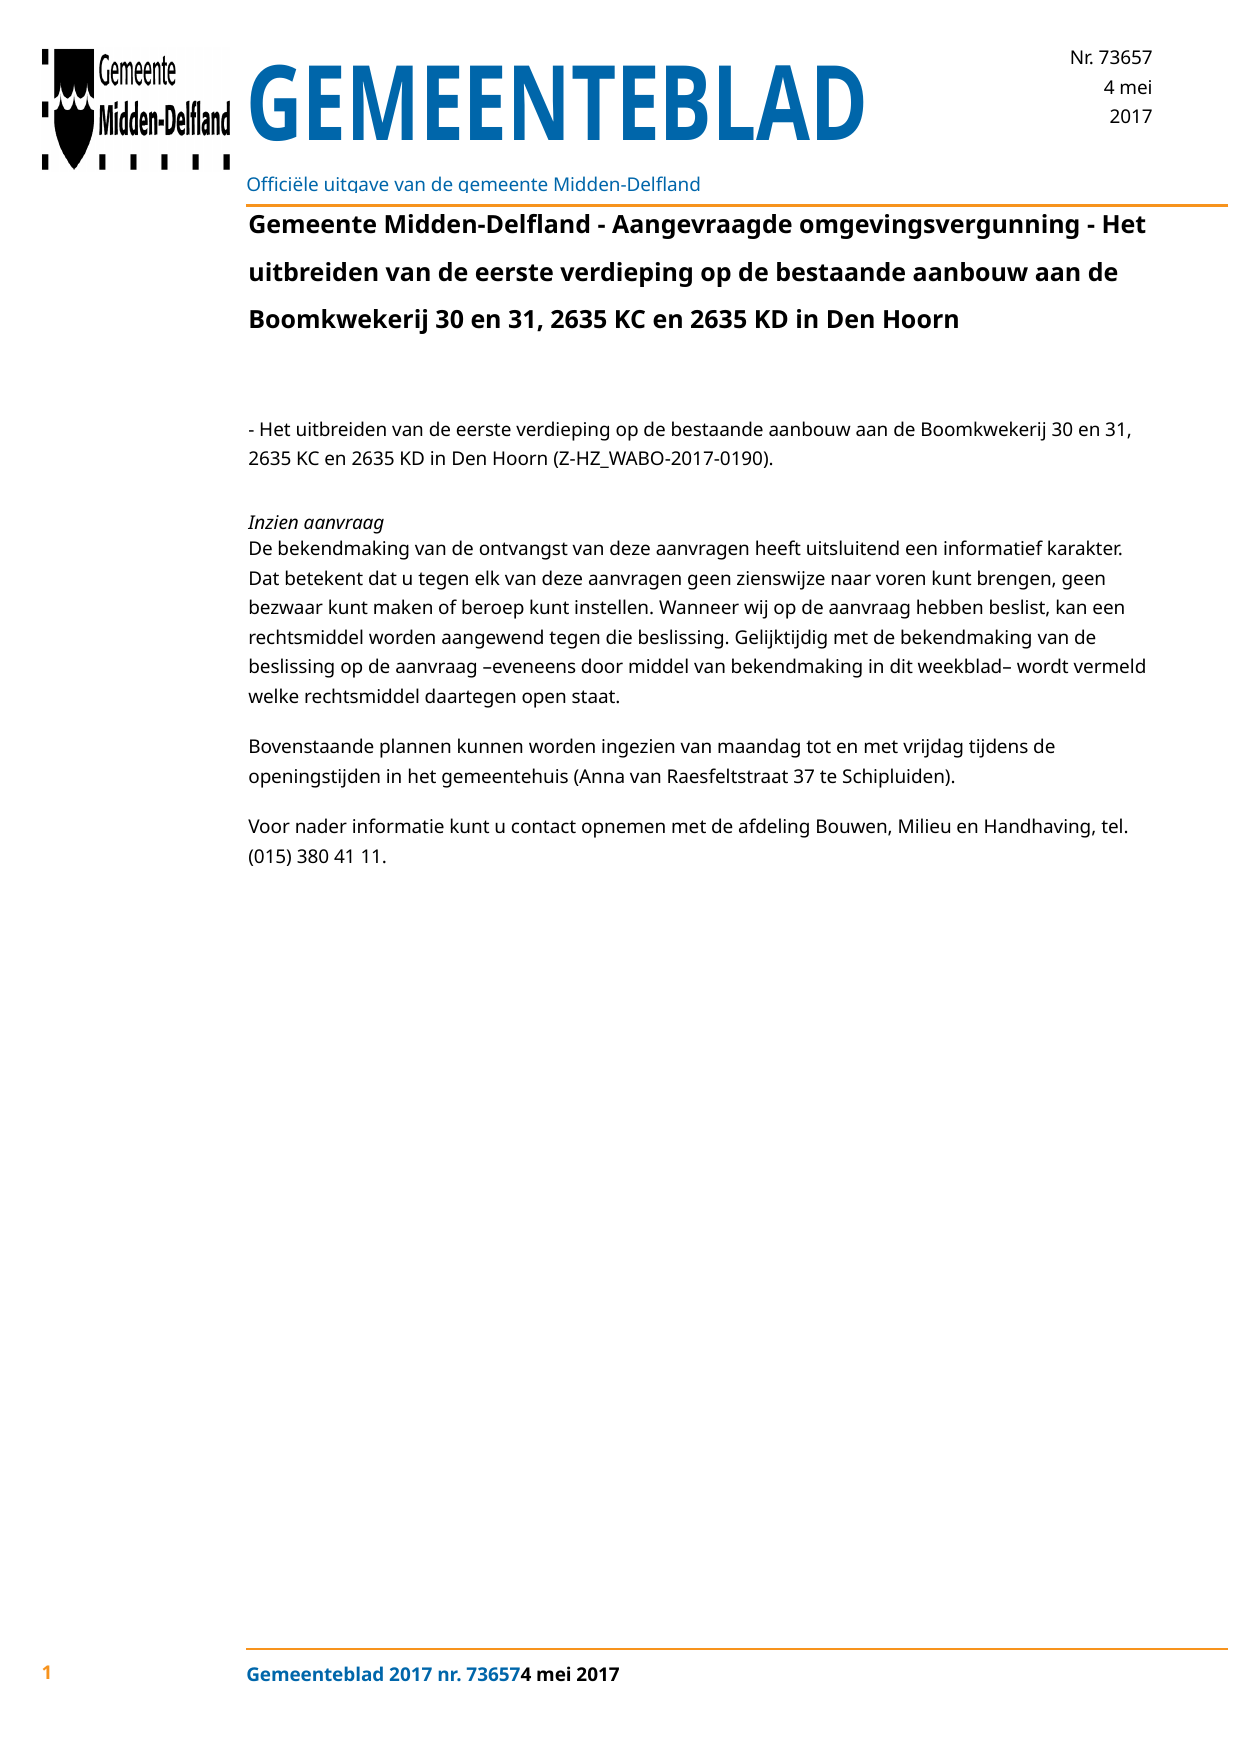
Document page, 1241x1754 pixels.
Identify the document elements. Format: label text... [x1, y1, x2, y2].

text Voor nader informatie kunt u contact opnemen met de afdeling Bouwen, Milieu en Handhaving, tel. (015) 380 41 11. [248, 813, 1152, 869]
text Bovenstaande plannen kunnen worden ingezien van maandag tot en met vrijdag tijdens de openingstijden in het gemeentehuis (Anna van Raesfeltstraat 37 te Schipluiden). [248, 733, 1152, 789]
text De bekendmaking van de ontvangst van deze aanvragen heeft uitsluitend een informatief karakter. Dat betekent dat u tegen elk van deze aanvragen geen zienswijze naar voren kunt brengen, geen bezwaar kunt maken of beroep kunt instellen. Wanneer wij op de aanvraag hebben beslist, kan een rechtsmiddel worden aangewend tegen die beslissing. Gelijktijdig met de bekendmaking van de beslissing op de aanvraag –eveneens door middel van bekendmaking in dit weekblad– wordt vermeld welke rechtsmiddel daartegen open staat. [248, 535, 1152, 709]
picture [41, 47, 231, 172]
text - Het uitbreiden van de eerste verdieping op de bestaande aanbouw aan de Boomkwekerij 30 en 31, 2635 KC en 2635 KD in Den Hoorn (Z-HZ_WABO-2017-0190). [248, 416, 1152, 471]
text Inzien aanvraag [248, 509, 1152, 535]
text Gemeente Midden-Delfland - Aangevraagde omgevingsvergunning - Het uitbreiden van de eerste verdieping op de bestaande aanbouw aan de Boomkwekerij 30 en 31, 2635 KC en 2635 KD in Den Hoorn [248, 207, 1152, 336]
